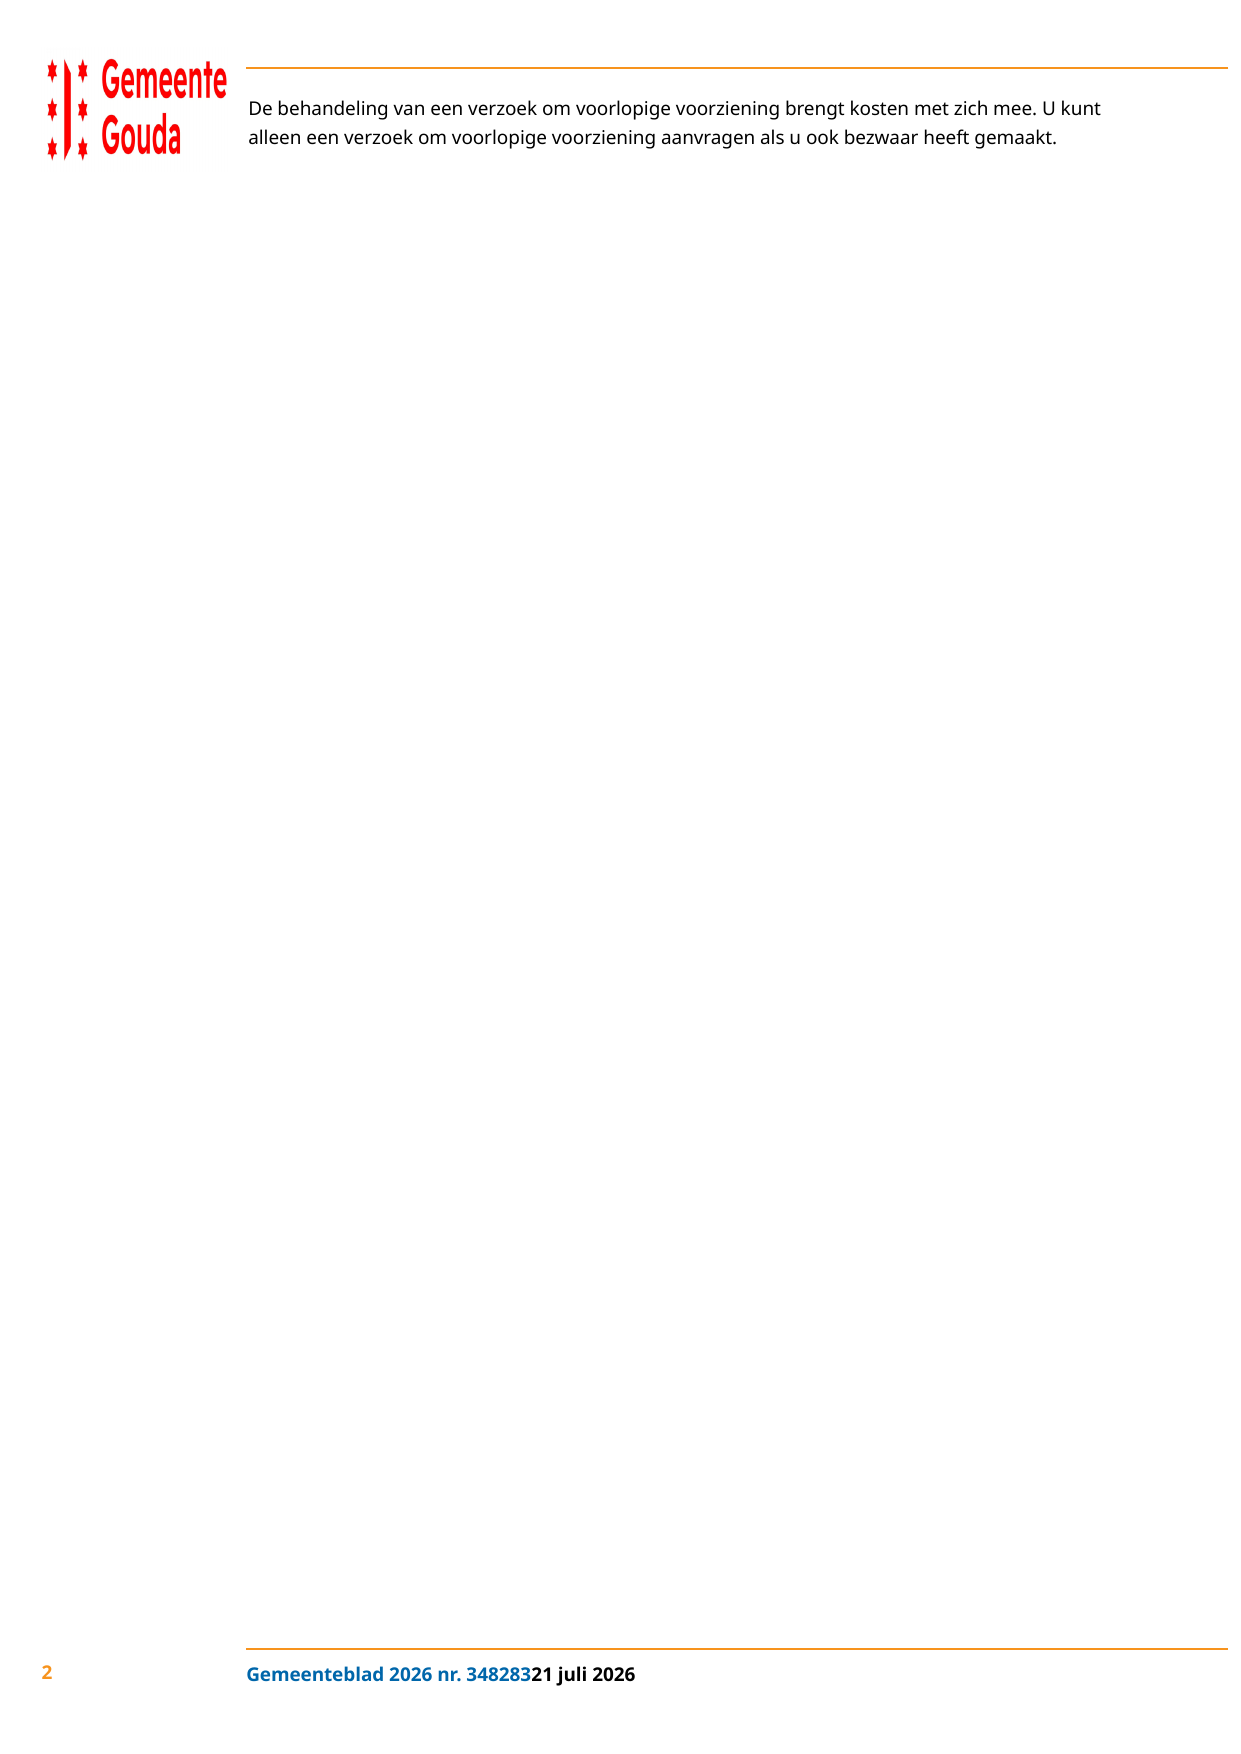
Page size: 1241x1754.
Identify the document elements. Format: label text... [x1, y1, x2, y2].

picture [41, 47, 231, 172]
text De behandeling van een verzoek om voorlopige voorziening brengt kosten met zich mee. U kunt alleen een verzoek om voorlopige voorziening aanvragen als u ook bezwaar heeft gemaakt. [248, 95, 1152, 150]
